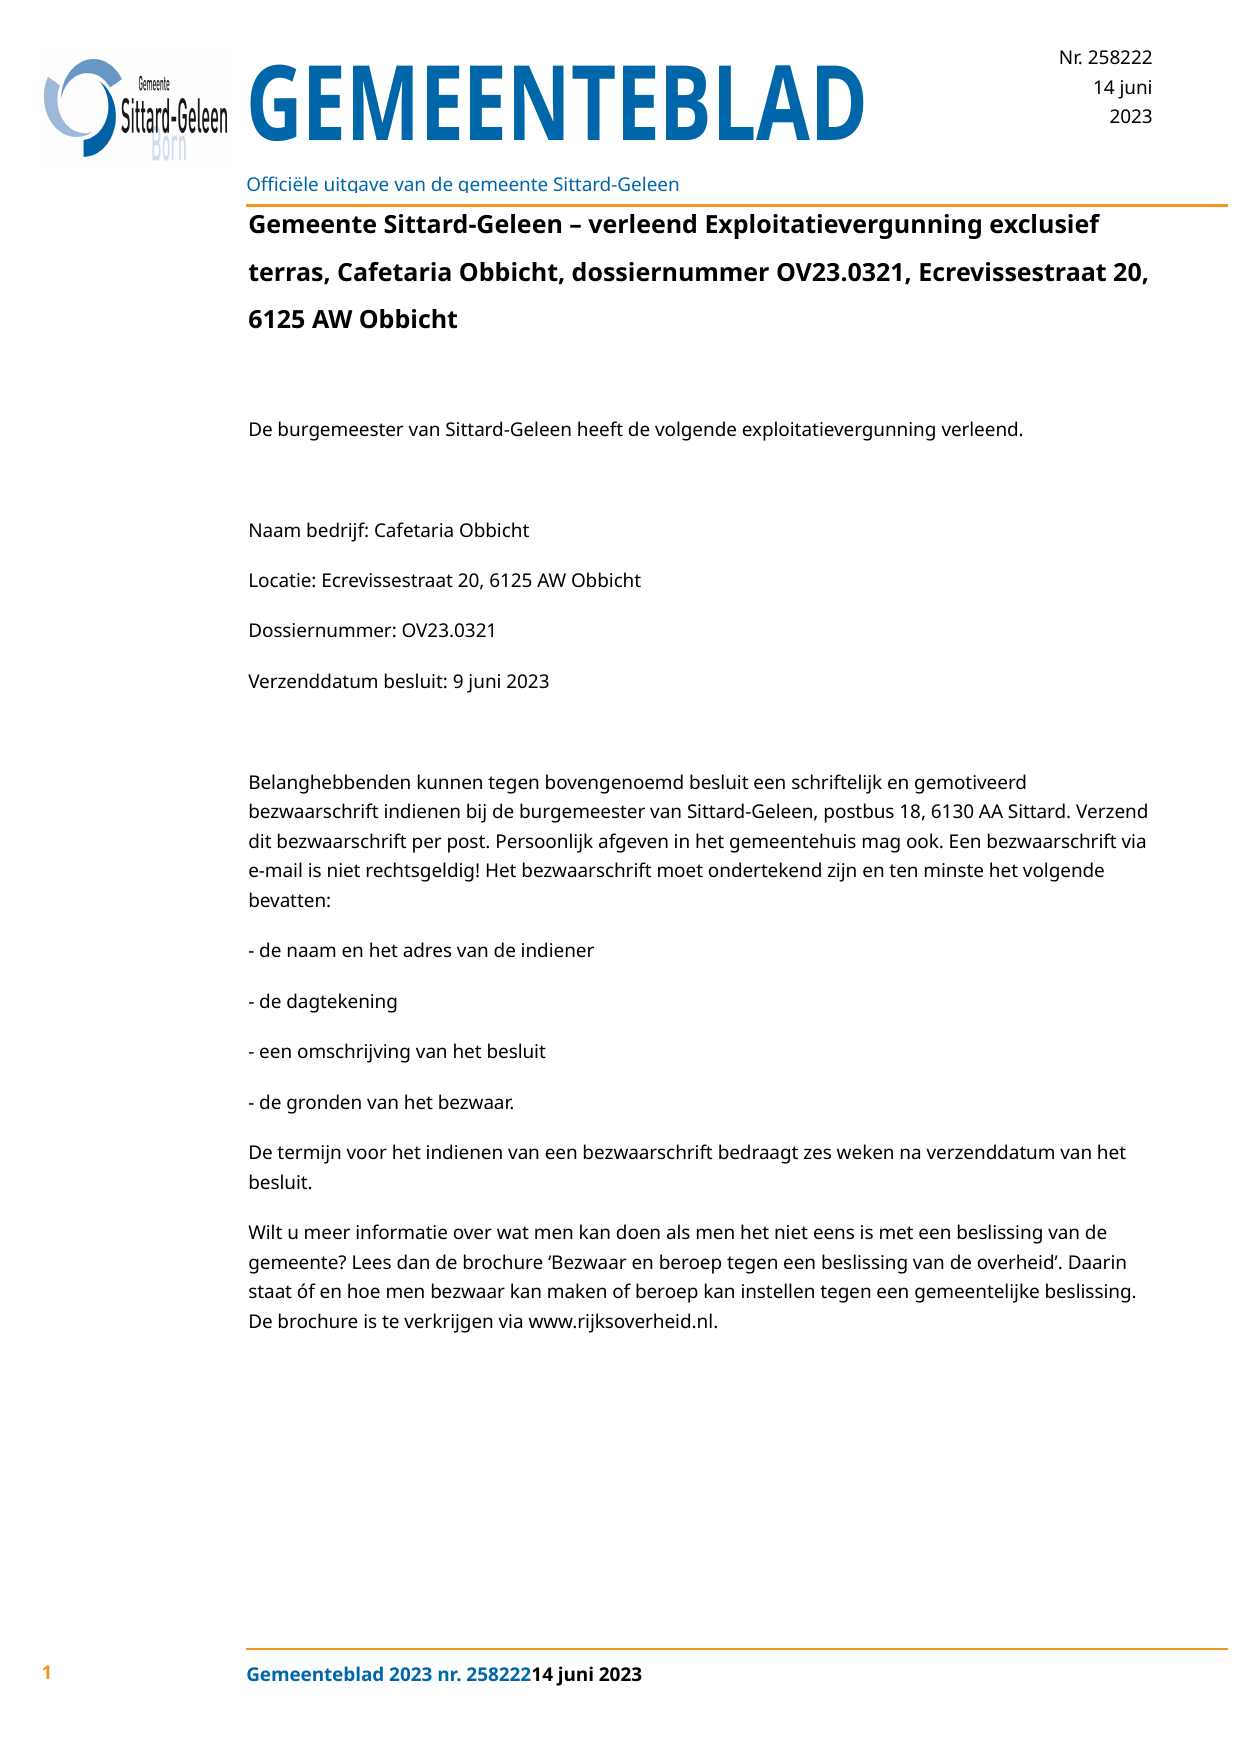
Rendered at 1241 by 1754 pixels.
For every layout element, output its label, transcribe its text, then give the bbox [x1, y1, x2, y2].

text Verzenddatum besluit: 9 juni 2023 [248, 668, 1152, 694]
text Locatie: Ecrevissestraat 20, 6125 AW Obbicht [248, 567, 1152, 593]
picture [41, 47, 231, 172]
text Wilt u meer informatie over wat men kan doen als men het niet eens is met een beslissing van de gemeente? Lees dan de brochure ‘Bezwaar en beroep tegen een beslissing van de overheid’. Daarin staat óf en hoe men bezwaar kan maken of beroep kan instellen tegen een gemeentelijke beslissing. De brochure is te verkrijgen via www.rijksoverheid.nl. [248, 1219, 1152, 1334]
text - de dagtekening [248, 988, 1152, 1014]
text Naam bedrijf: Cafetaria Obbicht [248, 517, 1152, 542]
text Belanghebbenden kunnen tegen bovengenoemd besluit een schriftelijk en gemotiveerd bezwaarschrift indienen bij de burgemeester van Sittard-Geleen, postbus 18, 6130 AA Sittard. Verzend dit bezwaarschrift per post. Persoonlijk afgeven in het gemeentehuis mag ook. Een bezwaarschrift via e-mail is niet rechtsgeldig! Het bezwaarschrift moet ondertekend zijn en ten minste het volgende bevatten: [248, 769, 1152, 913]
text - de naam en het adres van de indiener [248, 938, 1152, 963]
text De termijn voor het indienen van een bezwaarschrift bedraagt zes weken na verzenddatum van het besluit. [248, 1139, 1152, 1194]
text Dossiernummer: OV23.0321 [248, 618, 1152, 643]
text - de gronden van het bezwaar. [248, 1089, 1152, 1114]
text Gemeente Sittard-Geleen – verleend Exploitatievergunning exclusief terras, Cafetaria Obbicht, dossiernummer OV23.0321, Ecrevissestraat 20, 6125 AW Obbicht [248, 207, 1152, 336]
text De burgemeester van Sittard-Geleen heeft de volgende exploitatievergunning verleend. [248, 416, 1152, 442]
text - een omschrijving van het besluit [248, 1038, 1152, 1064]
